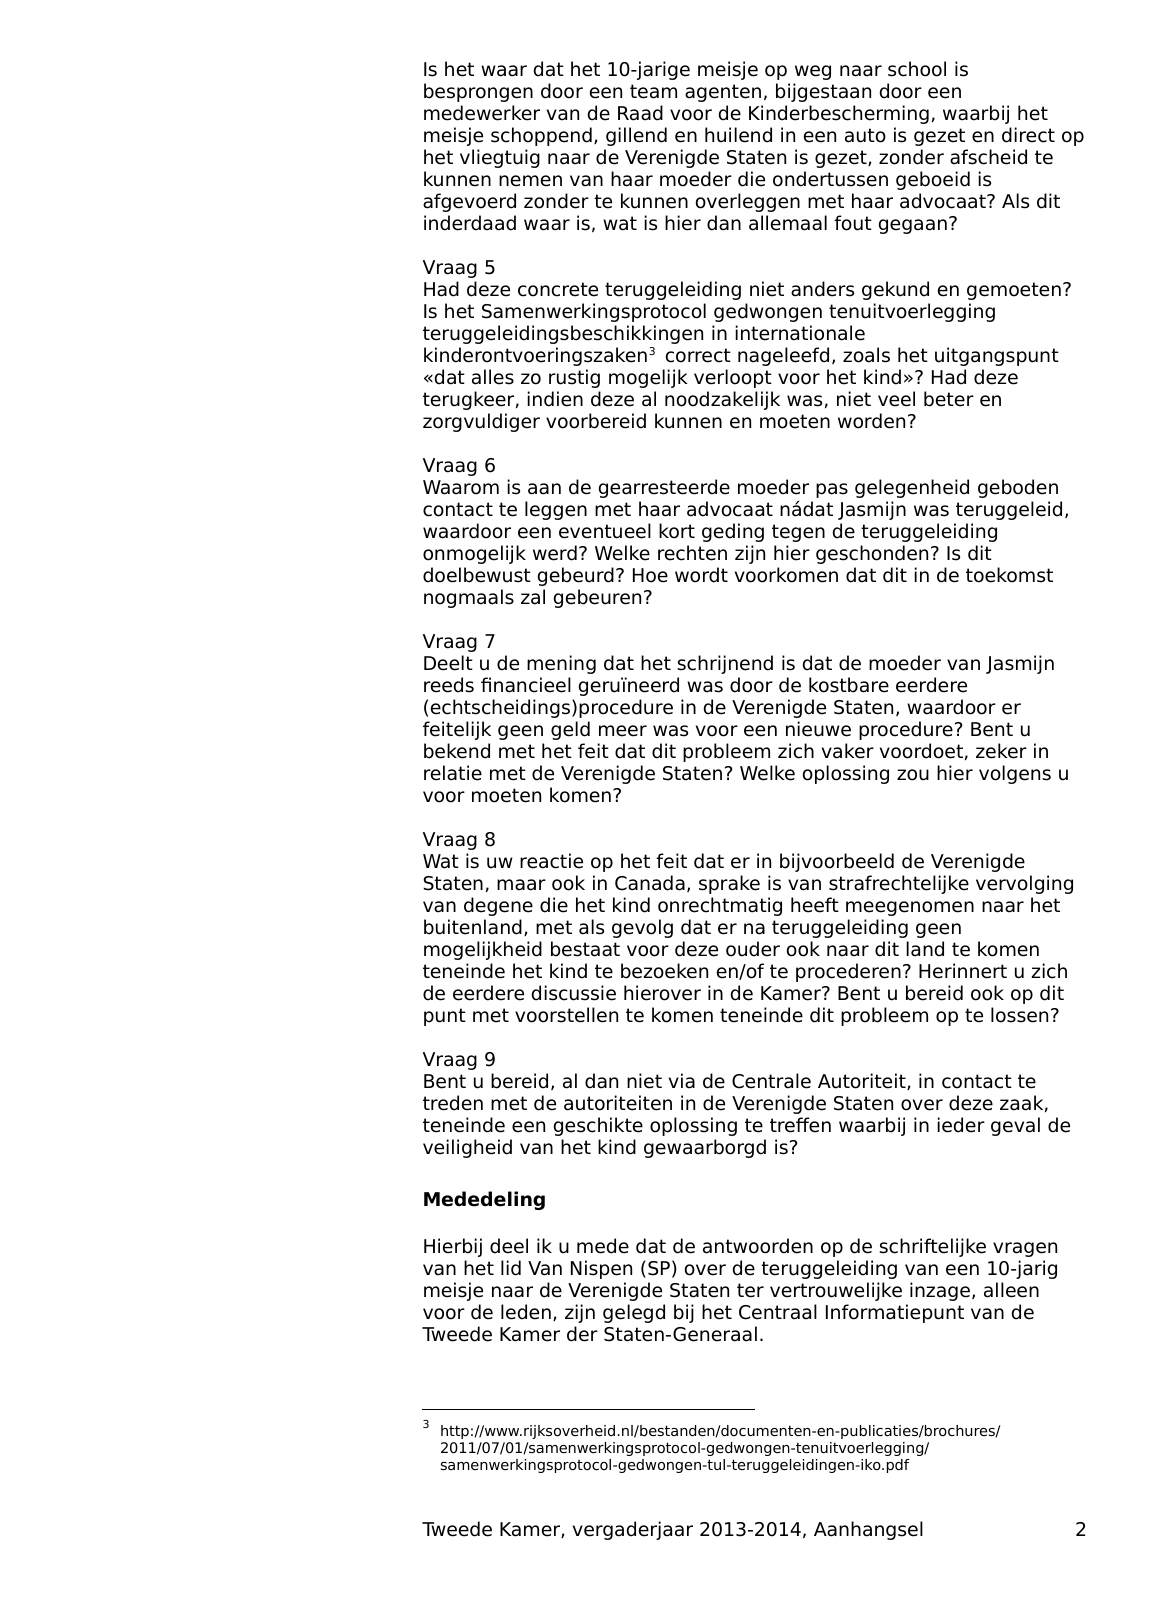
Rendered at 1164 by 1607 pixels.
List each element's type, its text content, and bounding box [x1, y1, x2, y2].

text Vraag 7 [422, 631, 1087, 653]
subtitle Mededeling [422, 1189, 1087, 1211]
text Waarom is aan de gearresteerde moeder pas gelegenheid geboden contact te leggen met haar advocaat nádat Jasmijn was teruggeleid, waardoor een eventueel kort geding tegen de teruggeleiding onmogelijk werd? Welke rechten zijn hier geschonden? Is dit doelbewust gebeurd? Hoe wordt voorkomen dat dit in de toekomst nogmaals zal gebeuren? [422, 477, 1087, 609]
text Vraag 8 [422, 829, 1087, 851]
text Had deze concrete teruggeleiding niet anders gekund en gemoeten? Is het Samenwerkingsprotocol gedwongen tenuitvoerlegging teruggeleidingsbeschikkingen in internationale kinderontvoeringszaken correct nageleefd, zoals het uitgangspunt «dat alles zo rustig mogelijk verloopt voor het kind»? Had deze terugkeer, indien deze al noodzakelijk was, niet veel beter en zorgvuldiger voorbereid kunnen en moeten worden? [422, 279, 1087, 433]
text http://www.rijksoverheid.nl/bestanden/documenten-en-publicaties/brochures/2011/07/01/samenwerkingsprotocol-gedwongen-tenuitvoerlegging/samenwerkingsprotocol-gedwongen-tul-teruggeleidingen-iko.pdf [422, 1418, 1087, 1474]
text Hierbij deel ik u mede dat de antwoorden op de schriftelijke vragen van het lid Van Nispen (SP) over de teruggeleiding van een 10-jarig meisje naar de Verenigde Staten ter vertrouwelijke inzage, alleen voor de leden, zijn gelegd bij het Centraal Informatiepunt van de Tweede Kamer der Staten-Generaal. [422, 1236, 1087, 1346]
text Vraag 9 [422, 1049, 1087, 1071]
text Vraag 6 [422, 455, 1087, 477]
text Is het waar dat het 10-jarige meisje op weg naar school is besprongen door een team agenten, bijgestaan door een medewerker van de Raad voor de Kinderbescherming, waarbij het meisje schoppend, gillend en huilend in een auto is gezet en direct op het vliegtuig naar de Verenigde Staten is gezet, zonder afscheid te kunnen nemen van haar moeder die ondertussen geboeid is afgevoerd zonder te kunnen overleggen met haar advocaat? Als dit inderdaad waar is, wat is hier dan allemaal fout gegaan? [422, 59, 1087, 235]
text Wat is uw reactie op het feit dat er in bijvoorbeeld de Verenigde Staten, maar ook in Canada, sprake is van strafrechtelijke vervolging van degene die het kind onrechtmatig heeft meegenomen naar het buitenland, met als gevolg dat er na teruggeleiding geen mogelijkheid bestaat voor deze ouder ook naar dit land te komen teneinde het kind te bezoeken en/of te procederen? Herinnert u zich de eerdere discussie hierover in de Kamer? Bent u bereid ook op dit punt met voorstellen te komen teneinde dit probleem op te lossen? [422, 851, 1087, 1027]
text Deelt u de mening dat het schrijnend is dat de moeder van Jasmijn reeds financieel geruïneerd was door de kostbare eerdere (echtscheidings)procedure in de Verenigde Staten, waardoor er feitelijk geen geld meer was voor een nieuwe procedure? Bent u bekend met het feit dat dit probleem zich vaker voordoet, zeker in relatie met de Verenigde Staten? Welke oplossing zou hier volgens u voor moeten komen? [422, 653, 1087, 807]
text Vraag 5 [422, 257, 1087, 279]
text Bent u bereid, al dan niet via de Centrale Autoriteit, in contact te treden met de autoriteiten in de Verenigde Staten over deze zaak, teneinde een geschikte oplossing te treffen waarbij in ieder geval de veiligheid van het kind gewaarborgd is? [422, 1071, 1087, 1159]
